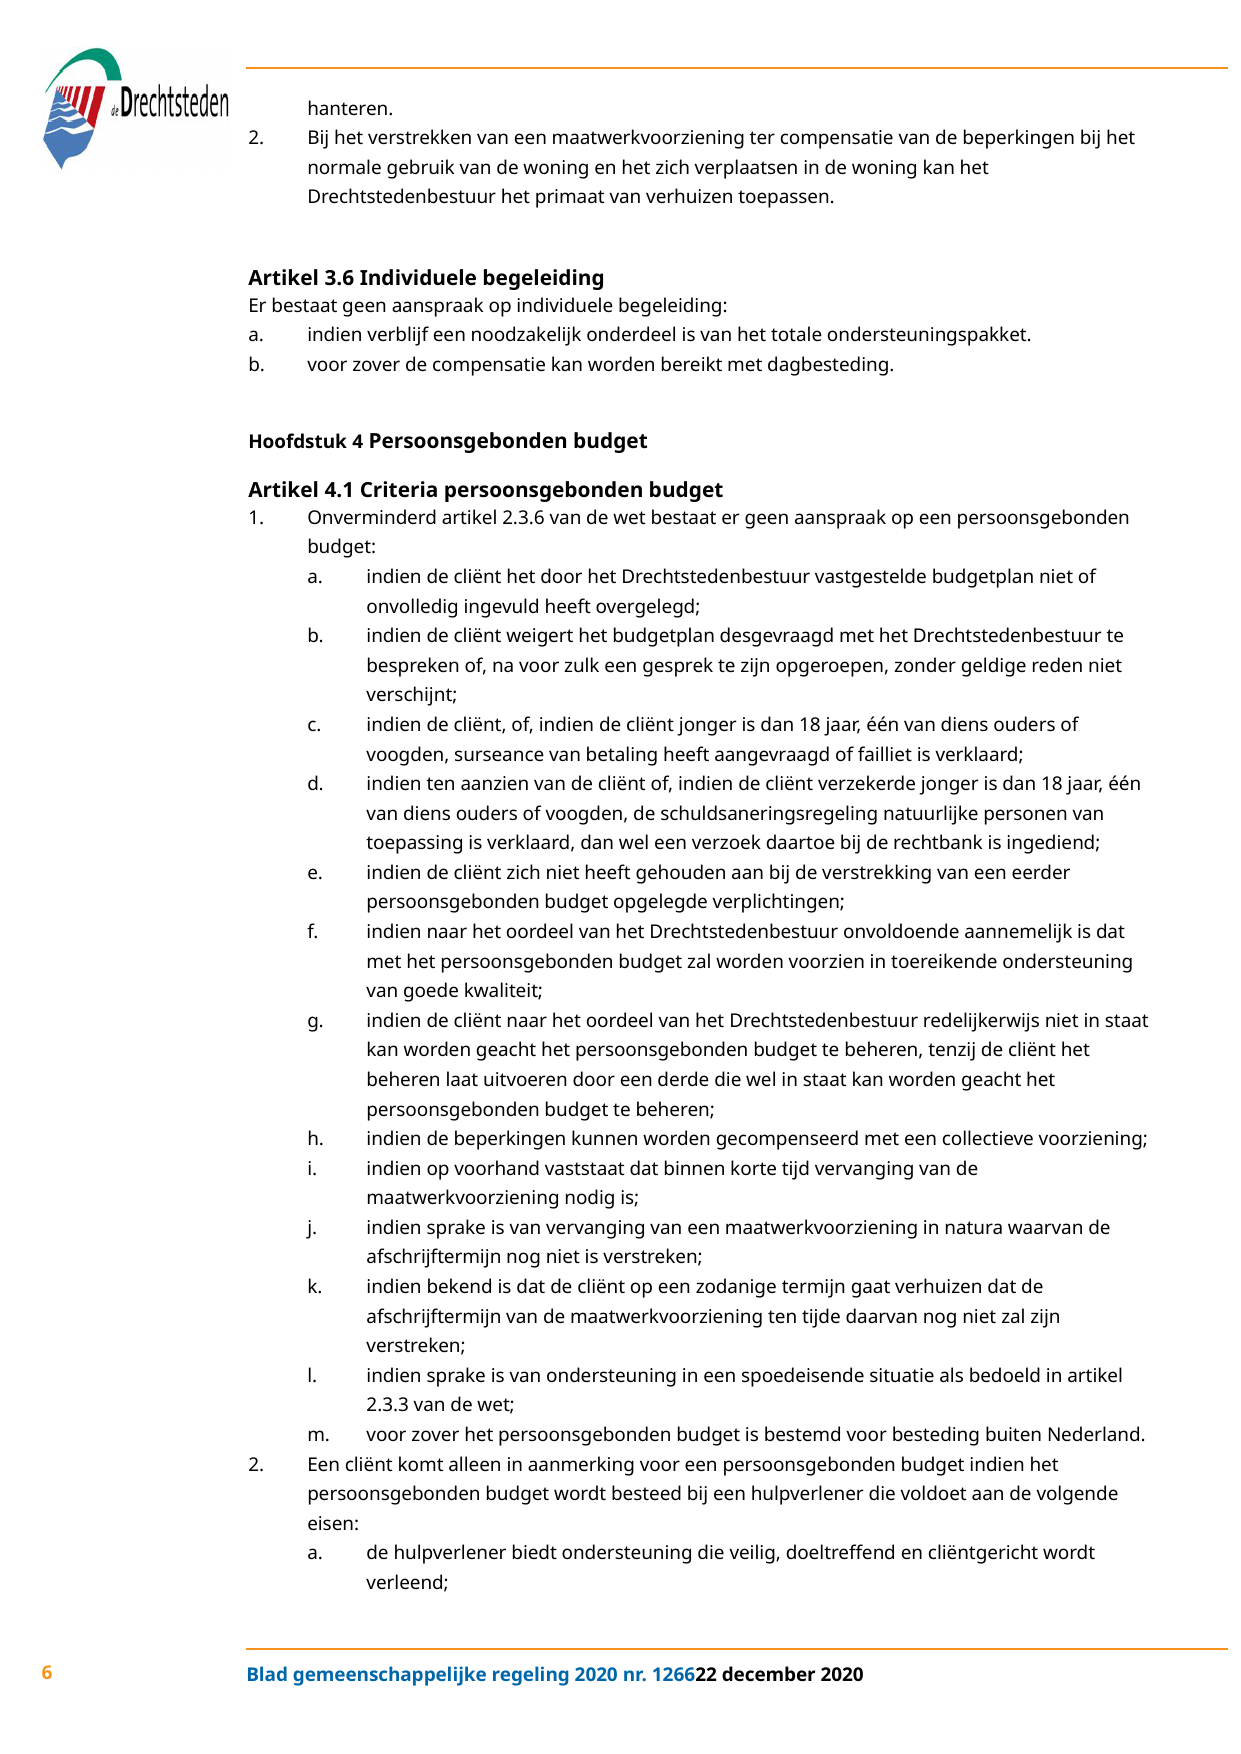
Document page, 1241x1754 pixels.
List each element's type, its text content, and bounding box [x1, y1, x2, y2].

list de hulpverlener biedt ondersteuning die veilig, doeltreffend en cliëntgericht wordt verleend; [307, 1539, 1152, 1595]
list voor zover de compensatie kan worden bereikt met dagbesteding. [248, 351, 1152, 377]
list indien sprake is van ondersteuning in een spoedeisende situatie als bedoeld in artikel 2.3.3 van de wet; [307, 1362, 1152, 1417]
text Er bestaat geen aanspraak op individuele begeleiding: [248, 292, 1152, 318]
list Onverminderd artikel 2.3.6 van de wet bestaat er geen aanspraak op een persoonsgebonden budget: [248, 504, 1152, 559]
list Bij het verstrekken van een maatwerkvoorziening ter compensatie van de beperkingen bij het normale gebruik van de woning en het zich verplaatsen in de woning kan het Drechtstedenbestuur het primaat van verhuizen toepassen. [248, 124, 1152, 209]
text Hoofdstuk 4 Persoonsgebonden budget [248, 426, 1152, 455]
text Artikel 4.1 Criteria persoonsgebonden budget [248, 476, 1152, 504]
list indien de cliënt, of, indien de cliënt jonger is dan 18 jaar, één van diens ouders of voogden, surseance van betaling heeft aangevraagd of failliet is verklaard; [307, 711, 1152, 766]
list indien op voorhand vaststaat dat binnen korte tijd vervanging van de maatwerkvoorziening nodig is; [307, 1155, 1152, 1210]
text Artikel 3.6 Individuele begeleiding [248, 263, 1152, 292]
list indien verblijf een noodzakelijk onderdeel is van het totale ondersteuningspakket. [248, 322, 1152, 347]
list voor zover het persoonsgebonden budget is bestemd voor besteding buiten Nederland. [307, 1421, 1152, 1447]
list indien naar het oordeel van het Drechtstedenbestuur onvoldoende aannemelijk is dat met het persoonsgebonden budget zal worden voorzien in toereikende ondersteuning van goede kwaliteit; [307, 918, 1152, 1003]
picture [41, 47, 231, 172]
list indien de cliënt zich niet heeft gehouden aan bij de verstrekking van een eerder persoonsgebonden budget opgelegde verplichtingen; [307, 859, 1152, 914]
list indien ten aanzien van de cliënt of, indien de cliënt verzekerde jonger is dan 18 jaar, één van diens ouders of voogden, de schuldsaneringsregeling natuurlijke personen van toepassing is verklaard, dan wel een verzoek daartoe bij de rechtbank is ingediend; [307, 770, 1152, 855]
list indien sprake is van vervanging van een maatwerkvoorziening in natura waarvan de afschrijftermijn nog niet is verstreken; [307, 1214, 1152, 1269]
list Een cliënt komt alleen in aanmerking voor een persoonsgebonden budget indien het persoonsgebonden budget wordt besteed bij een hulpverlener die voldoet aan de volgende eisen: [248, 1451, 1152, 1536]
list indien de beperkingen kunnen worden gecompenseerd met een collectieve voorziening; [307, 1125, 1152, 1151]
list indien de cliënt het door het Drechtstedenbestuur vastgestelde budgetplan niet of onvolledig ingevuld heeft overgelegd; [307, 563, 1152, 618]
list indien bekend is dat de cliënt op een zodanige termijn gaat verhuizen dat de afschrijftermijn van de maatwerkvoorziening ten tijde daarvan nog niet zal zijn verstreken; [307, 1273, 1152, 1358]
list hanteren. [248, 95, 1152, 121]
list indien de cliënt weigert het budgetplan desgevraagd met het Drechtstedenbestuur te bespreken of, na voor zulk een gesprek te zijn opgeroepen, zonder geldige reden niet verschijnt; [307, 622, 1152, 707]
list indien de cliënt naar het oordeel van het Drechtstedenbestuur redelijkerwijs niet in staat kan worden geacht het persoonsgebonden budget te beheren, tenzij de cliënt het beheren laat uitvoeren door een derde die wel in staat kan worden geacht het persoonsgebonden budget te beheren; [307, 1007, 1152, 1121]
